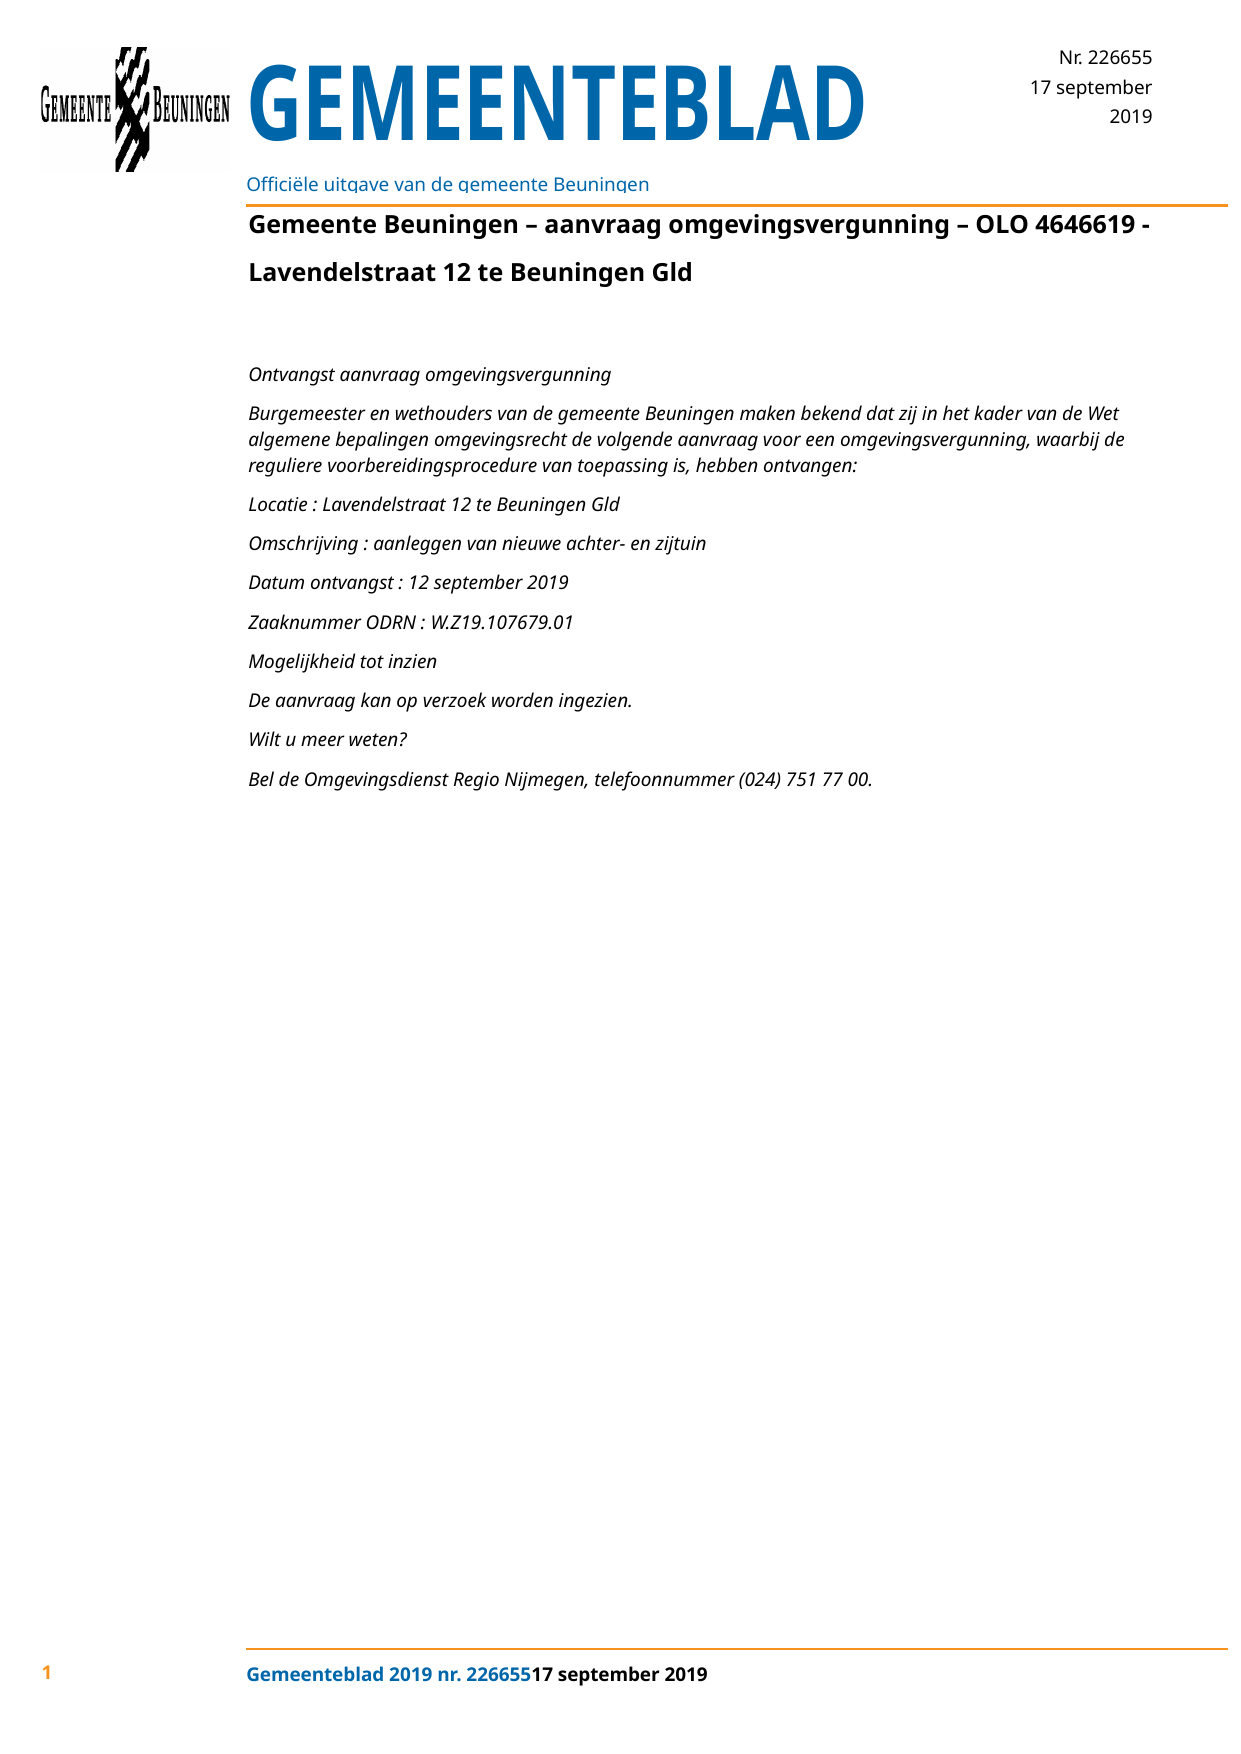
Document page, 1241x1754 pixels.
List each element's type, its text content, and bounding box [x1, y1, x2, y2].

text Gemeente Beuningen – aanvraag omgevingsvergunning – OLO 4646619 - Lavendelstraat 12 te Beuningen Gld [248, 207, 1152, 288]
text Bel de Omgevingsdienst Regio Nijmegen, telefoonnummer (024) 751 77 00. [248, 766, 1152, 792]
text Locatie : Lavendelstraat 12 te Beuningen Gld [248, 491, 1152, 517]
text Zaaknummer ODRN : W.Z19.107679.01 [248, 609, 1152, 634]
text Ontvangst aanvraag omgevingsvergunning [248, 361, 1152, 387]
text Wilt u meer weten? [248, 727, 1152, 752]
picture [41, 47, 231, 172]
text Burgemeester en wethouders van de gemeente Beuningen maken bekend dat zij in het kader van de Wet algemene bepalingen omgevingsrecht de volgende aanvraag voor een omgevingsvergunning, waarbij de reguliere voorbereidingsprocedure van toepassing is, hebben ontvangen: [248, 400, 1152, 477]
text Omschrijving : aanleggen van nieuwe achter- en zijtuin [248, 530, 1152, 556]
text Datum ontvangst : 12 september 2019 [248, 569, 1152, 595]
text De aanvraag kan op verzoek worden ingezien. [248, 687, 1152, 713]
text Mogelijkheid tot inzien [248, 648, 1152, 674]
